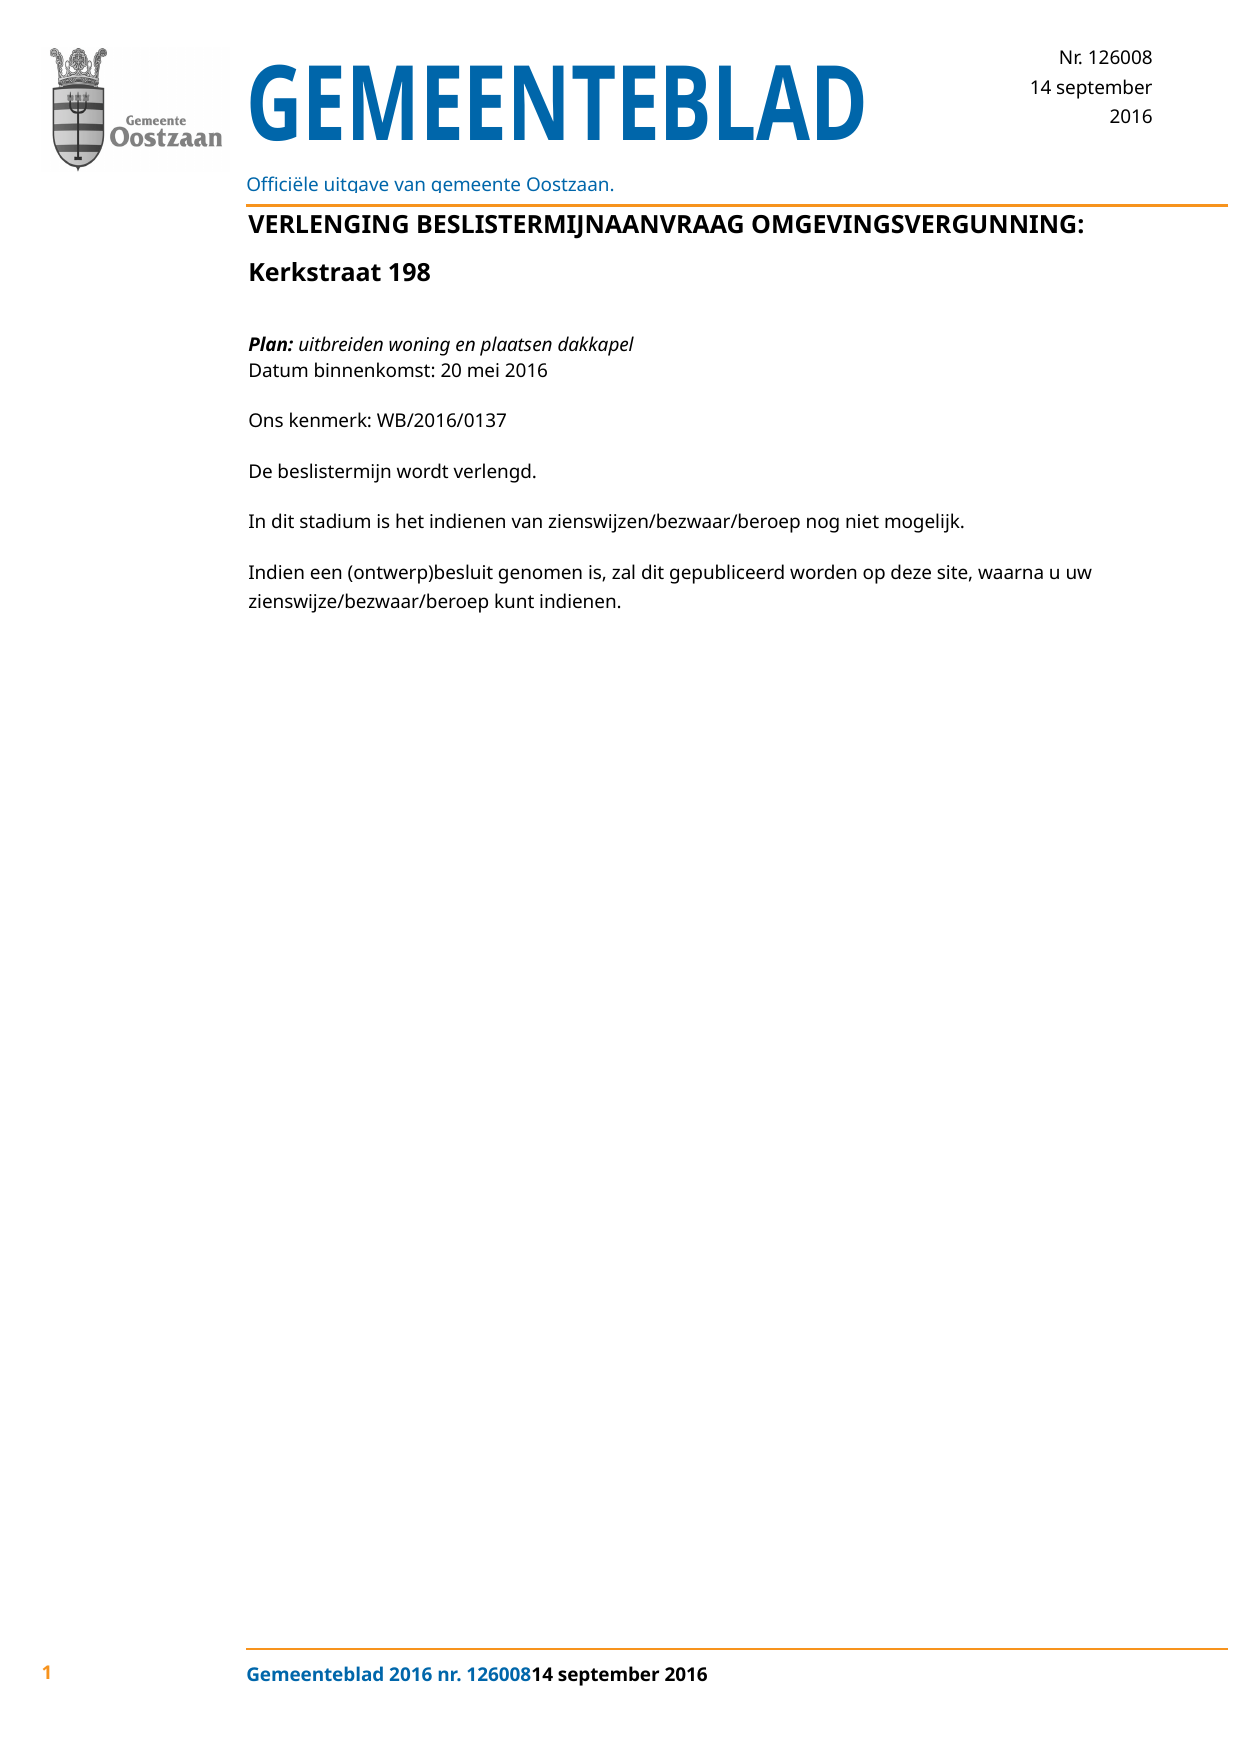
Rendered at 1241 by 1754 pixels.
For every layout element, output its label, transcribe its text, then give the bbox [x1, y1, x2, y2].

text VERLENGING BESLISTERMIJNAANVRAAG OMGEVINGSVERGUNNING: Kerkstraat 198 [248, 207, 1152, 288]
text Indien een (ontwerp)besluit genomen is, zal dit gepubliceerd worden op deze site, waarna u uw zienswijze/bezwaar/beroep kunt indienen. [248, 559, 1152, 614]
picture [41, 47, 231, 172]
text Plan: uitbreiden woning en plaatsen dakkapel [248, 331, 1152, 357]
text De beslistermijn wordt verlengd. [248, 458, 1152, 484]
text Ons kenmerk: WB/2016/0137 [248, 408, 1152, 433]
text Datum binnenkomst: 20 mei 2016 [248, 357, 1152, 383]
text In dit stadium is het indienen van zienswijzen/bezwaar/beroep nog niet mogelijk. [248, 508, 1152, 534]
